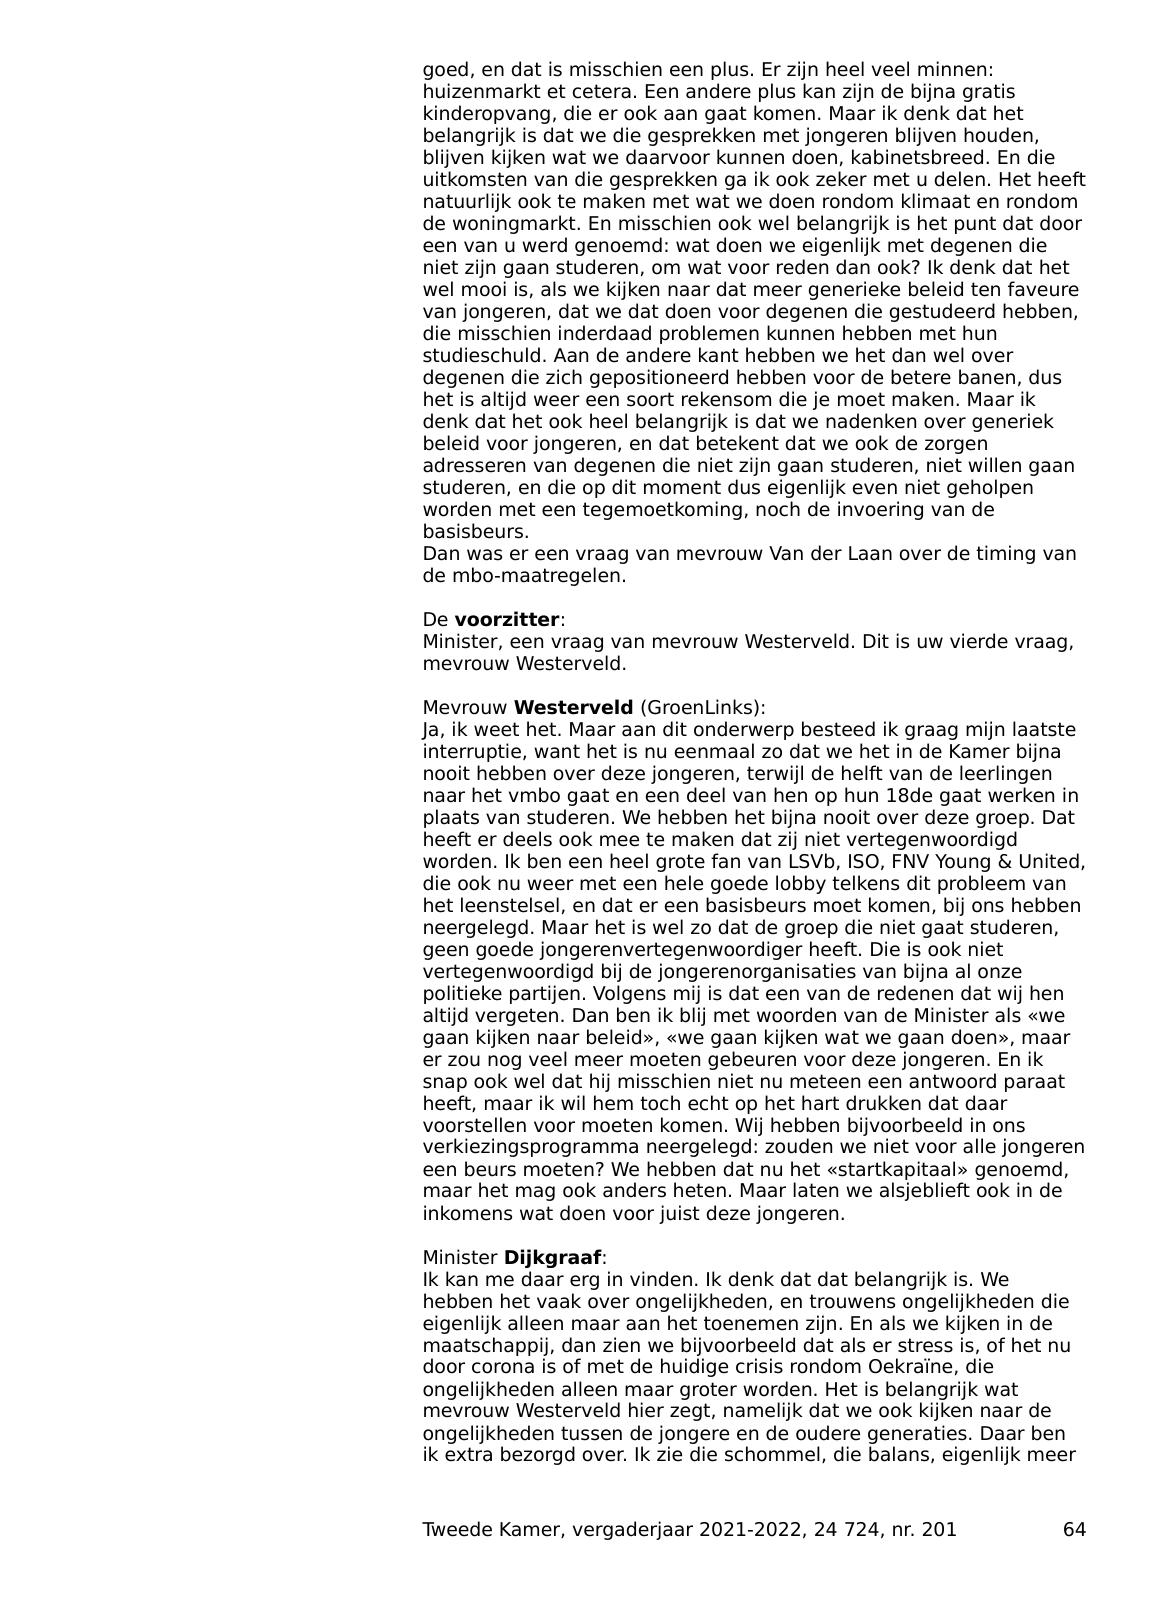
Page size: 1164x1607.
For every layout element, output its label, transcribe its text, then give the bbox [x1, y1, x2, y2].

text De voorzitter: [422, 609, 1087, 631]
text Ja, ik weet het. Maar aan dit onderwerp besteed ik graag mijn laatste interruptie, want het is nu eenmaal zo dat we het in de Kamer bijna nooit hebben over deze jongeren, terwijl de helft van de leerlingen naar het vmbo gaat en een deel van hen op hun 18de gaat werken in plaats van studeren. We hebben het bijna nooit over deze groep. Dat heeft er deels ook mee te maken dat zij niet vertegenwoordigd worden. Ik ben een heel grote fan van LSVb, ISO, FNV Young & United, die ook nu weer met een hele goede lobby telkens dit probleem van het leenstelsel, en dat er een basisbeurs moet komen, bij ons hebben neergelegd. Maar het is wel zo dat de groep die niet gaat studeren, geen goede jongerenvertegenwoordiger heeft. Die is ook niet vertegenwoordigd bij de jongerenorganisaties van bijna al onze politieke partijen. Volgens mij is dat een van de redenen dat wij hen altijd vergeten. Dan ben ik blij met woorden van de Minister als «we gaan kijken naar beleid», «we gaan kijken wat we gaan doen», maar er zou nog veel meer moeten gebeuren voor deze jongeren. En ik snap ook wel dat hij misschien niet nu meteen een antwoord paraat heeft, maar ik wil hem toch echt op het hart drukken dat daar voorstellen voor moeten komen. Wij hebben bijvoorbeeld in ons verkiezingsprogramma neergelegd: zouden we niet voor alle jongeren een beurs moeten? We hebben dat nu het «startkapitaal» genoemd, maar het mag ook anders heten. Maar laten we alsjeblieft ook in de inkomens wat doen voor juist deze jongeren. [422, 719, 1087, 1224]
text Ik kan me daar erg in vinden. Ik denk dat dat belangrijk is. We hebben het vaak over ongelijkheden, en trouwens ongelijkheden die eigenlijk alleen maar aan het toenemen zijn. En als we kijken in de maatschappij, dan zien we bijvoorbeeld dat als er stress is, of het nu door corona is of met de huidige crisis rondom Oekraïne, die ongelijkheden alleen maar groter worden. Het is belangrijk wat mevrouw Westerveld hier zegt, namelijk dat we ook kijken naar de ongelijkheden tussen de jongere en de oudere generaties. Daar ben ik extra bezorgd over. Ik zie die schommel, die balans, eigenlijk meer [422, 1268, 1087, 1466]
text Minister, een vraag van mevrouw Westerveld. Dit is uw vierde vraag, mevrouw Westerveld. [422, 631, 1087, 675]
text goed, en dat is misschien een plus. Er zijn heel veel minnen: huizenmarkt et cetera. Een andere plus kan zijn de bijna gratis kinderopvang, die er ook aan gaat komen. Maar ik denk dat het belangrijk is dat we die gesprekken met jongeren blijven houden, blijven kijken wat we daarvoor kunnen doen, kabinetsbreed. En die uitkomsten van die gesprekken ga ik ook zeker met u delen. Het heeft natuurlijk ook te maken met wat we doen rondom klimaat en rondom de woningmarkt. En misschien ook wel belangrijk is het punt dat door een van u werd genoemd: wat doen we eigenlijk met degenen die niet zijn gaan studeren, om wat voor reden dan ook? Ik denk dat het wel mooi is, als we kijken naar dat meer generieke beleid ten faveure van jongeren, dat we dat doen voor degenen die gestudeerd hebben, die misschien inderdaad problemen kunnen hebben met hun studieschuld. Aan de andere kant hebben we het dan wel over degenen die zich gepositioneerd hebben voor de betere banen, dus het is altijd weer een soort rekensom die je moet maken. Maar ik denk dat het ook heel belangrijk is dat we nadenken over generiek beleid voor jongeren, en dat betekent dat we ook de zorgen adresseren van degenen die niet zijn gaan studeren, niet willen gaan studeren, en die op dit moment dus eigenlijk even niet geholpen worden met een tegemoetkoming, noch de invoering van de basisbeurs. [422, 59, 1087, 543]
text Mevrouw Westerveld (GroenLinks): [422, 697, 1087, 719]
text Dan was er een vraag van mevrouw Van der Laan over de timing van de mbo-maatregelen. [422, 543, 1087, 587]
text Minister Dijkgraaf: [422, 1247, 1087, 1268]
